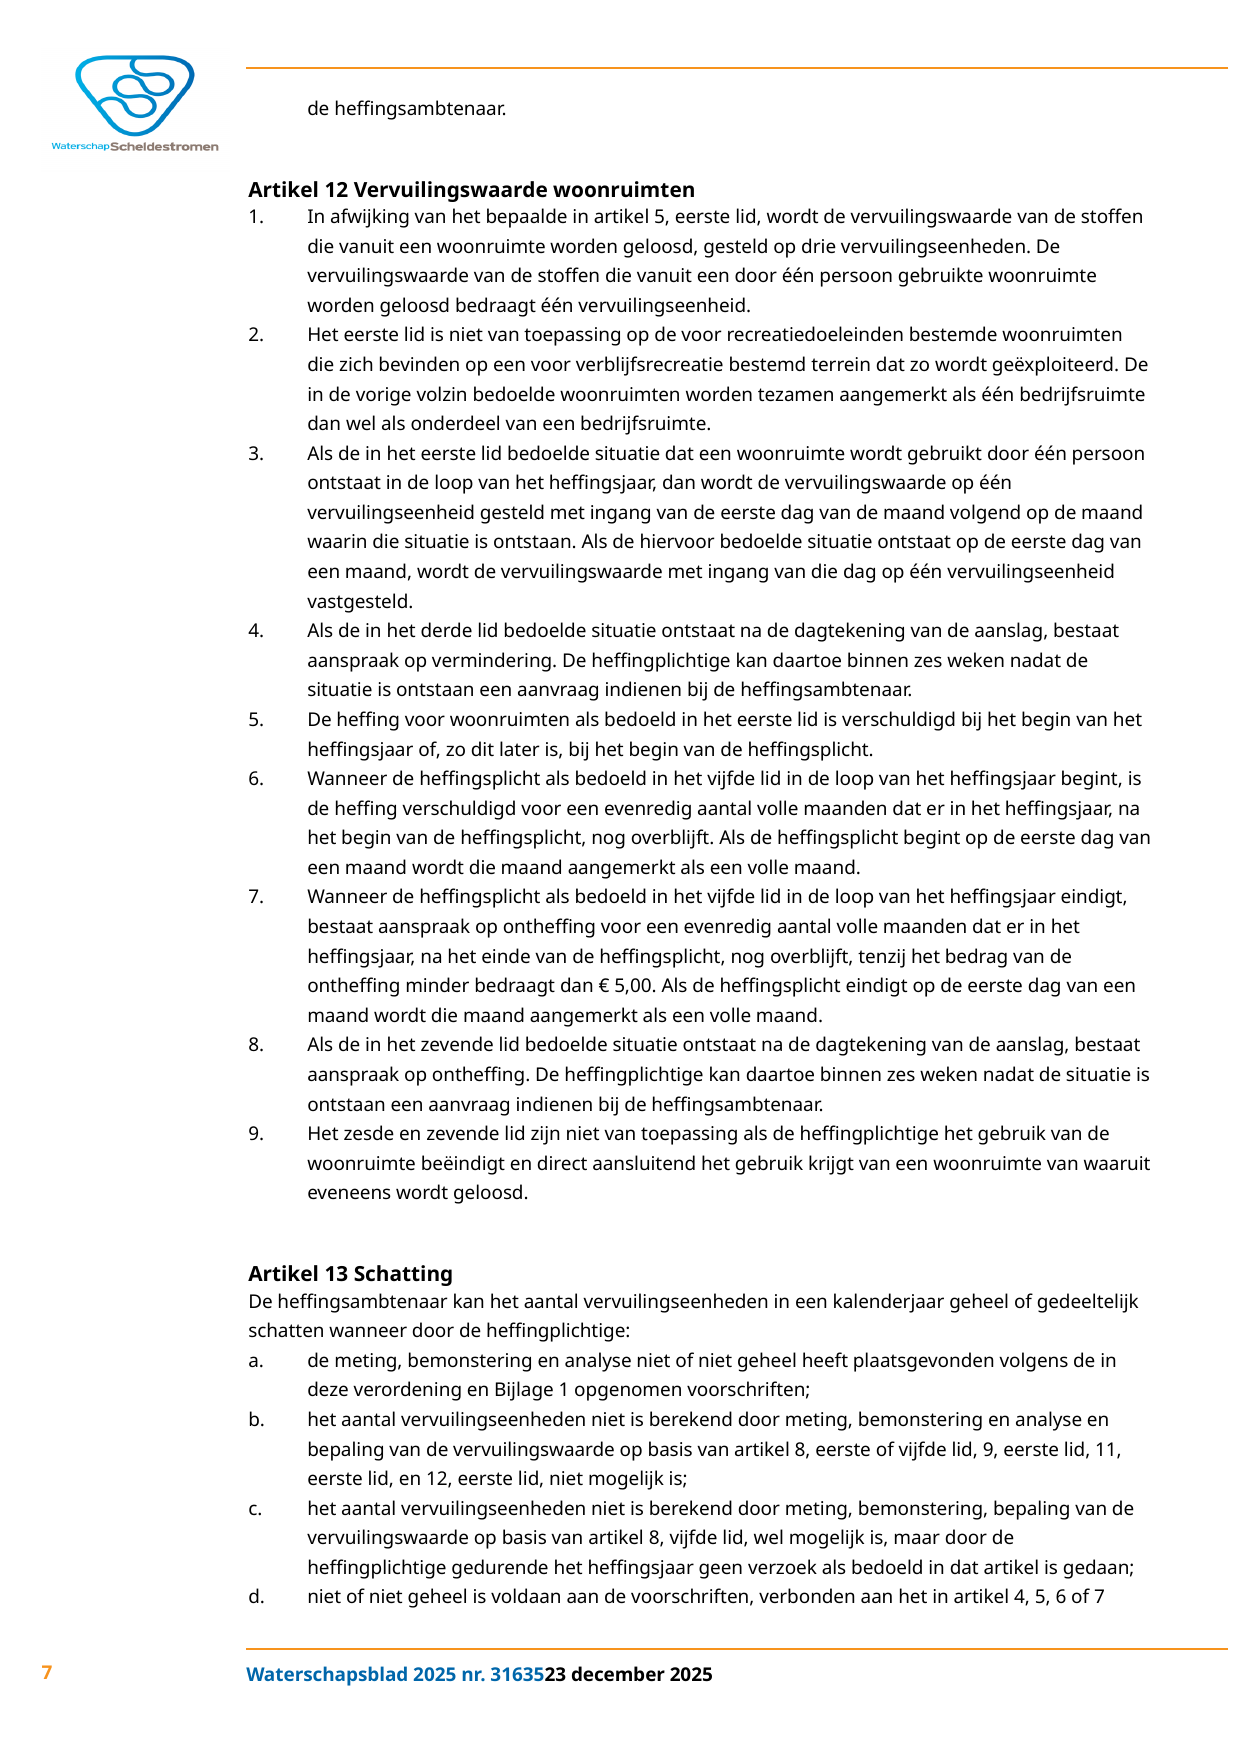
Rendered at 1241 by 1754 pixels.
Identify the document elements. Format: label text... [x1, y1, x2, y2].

list het aantal vervuilingseenheden niet is berekend door meting, bemonstering, bepaling van de vervuilingswaarde op basis van artikel 8, vijfde lid, wel mogelijk is, maar door de heffingplichtige gedurende het heffingsjaar geen verzoek als bedoeld in dat artikel is gedaan; [248, 1495, 1152, 1580]
list het aantal vervuilingseenheden niet is berekend door meting, bemonstering en analyse en bepaling van de vervuilingswaarde op basis van artikel 8, eerste of vijfde lid, 9, eerste lid, 11, eerste lid, en 12, eerste lid, niet mogelijk is; [248, 1406, 1152, 1491]
list Als de in het eerste lid bedoelde situatie dat een woonruimte wordt gebruikt door één persoon ontstaat in de loop van het heffingsjaar, dan wordt de vervuilingswaarde op één vervuilingseenheid gesteld met ingang van de eerste dag van de maand volgend op de maand waarin die situatie is ontstaan. Als de hiervoor bedoelde situatie ontstaat op de eerste dag van een maand, wordt de vervuilingswaarde met ingang van die dag op één vervuilingseenheid vastgesteld. [248, 440, 1152, 613]
text Artikel 13 Schatting [248, 1259, 1152, 1288]
list Als de in het zevende lid bedoelde situatie ontstaat na de dagtekening van de aanslag, bestaat aanspraak op ontheffing. De heffingplichtige kan daartoe binnen zes weken nadat de situatie is ontstaan een aanvraag indienen bij de heffingsambtenaar. [248, 1032, 1152, 1116]
list Het eerste lid is niet van toepassing op de voor recreatiedoeleinden bestemde woonruimten die zich bevinden op een voor verblijfsrecreatie bestemd terrein dat zo wordt geëxploiteerd. De in de vorige volzin bedoelde woonruimten worden tezamen aangemerkt als één bedrijfsruimte dan wel als onderdeel van een bedrijfsruimte. [248, 322, 1152, 436]
list Het zesde en zevende lid zijn niet van toepassing als de heffingplichtige het gebruik van de woonruimte beëindigt en direct aansluitend het gebruik krijgt van een woonruimte van waaruit eveneens wordt geloosd. [248, 1120, 1152, 1205]
text De heffingsambtenaar kan het aantal vervuilingseenheden in een kalenderjaar geheel of gedeeltelijk schatten wanneer door de heffingplichtige: [248, 1288, 1152, 1343]
list niet of niet geheel is voldaan aan de voorschriften, verbonden aan het in artikel 4, 5, 6 of 7 [248, 1584, 1152, 1609]
list Als de in het derde lid bedoelde situatie ontstaat na de dagtekening van de aanslag, bestaat aanspraak op vermindering. De heffingplichtige kan daartoe binnen zes weken nadat de situatie is ontstaan een aanvraag indienen bij de heffingsambtenaar. [248, 617, 1152, 702]
list In afwijking van het bepaalde in artikel 5, eerste lid, wordt de vervuilingswaarde van de stoffen die vanuit een woonruimte worden geloosd, gesteld op drie vervuilingseenheden. De vervuilingswaarde van de stoffen die vanuit een door één persoon gebruikte woonruimte worden geloosd bedraagt één vervuilingseenheid. [248, 203, 1152, 318]
picture [41, 47, 231, 172]
list de meting, bemonstering en analyse niet of niet geheel heeft plaatsgevonden volgens de in deze verordening en Bijlage 1 opgenomen voorschriften; [248, 1347, 1152, 1402]
text Artikel 12 Vervuilingswaarde woonruimten [248, 175, 1152, 203]
list Wanneer de heffingsplicht als bedoeld in het vijfde lid in de loop van het heffingsjaar begint, is de heffing verschuldigd voor een evenredig aantal volle maanden dat er in het heffingsjaar, na het begin van de heffingsplicht, nog overblijft. Als de heffingsplicht begint op de eerste dag van een maand wordt die maand aangemerkt als een volle maand. [248, 765, 1152, 880]
list de heffingsambtenaar. [248, 95, 1152, 121]
list De heffing voor woonruimten als bedoeld in het eerste lid is verschuldigd bij het begin van het heffingsjaar of, zo dit later is, bij het begin van de heffingsplicht. [248, 706, 1152, 761]
list Wanneer de heffingsplicht als bedoeld in het vijfde lid in de loop van het heffingsjaar eindigt, bestaat aanspraak op ontheffing voor een evenredig aantal volle maanden dat er in het heffingsjaar, na het einde van de heffingsplicht, nog overblijft, tenzij het bedrag van de ontheffing minder bedraagt dan € 5,00. Als de heffingsplicht eindigt op de eerste dag van een maand wordt die maand aangemerkt als een volle maand. [248, 884, 1152, 1028]
